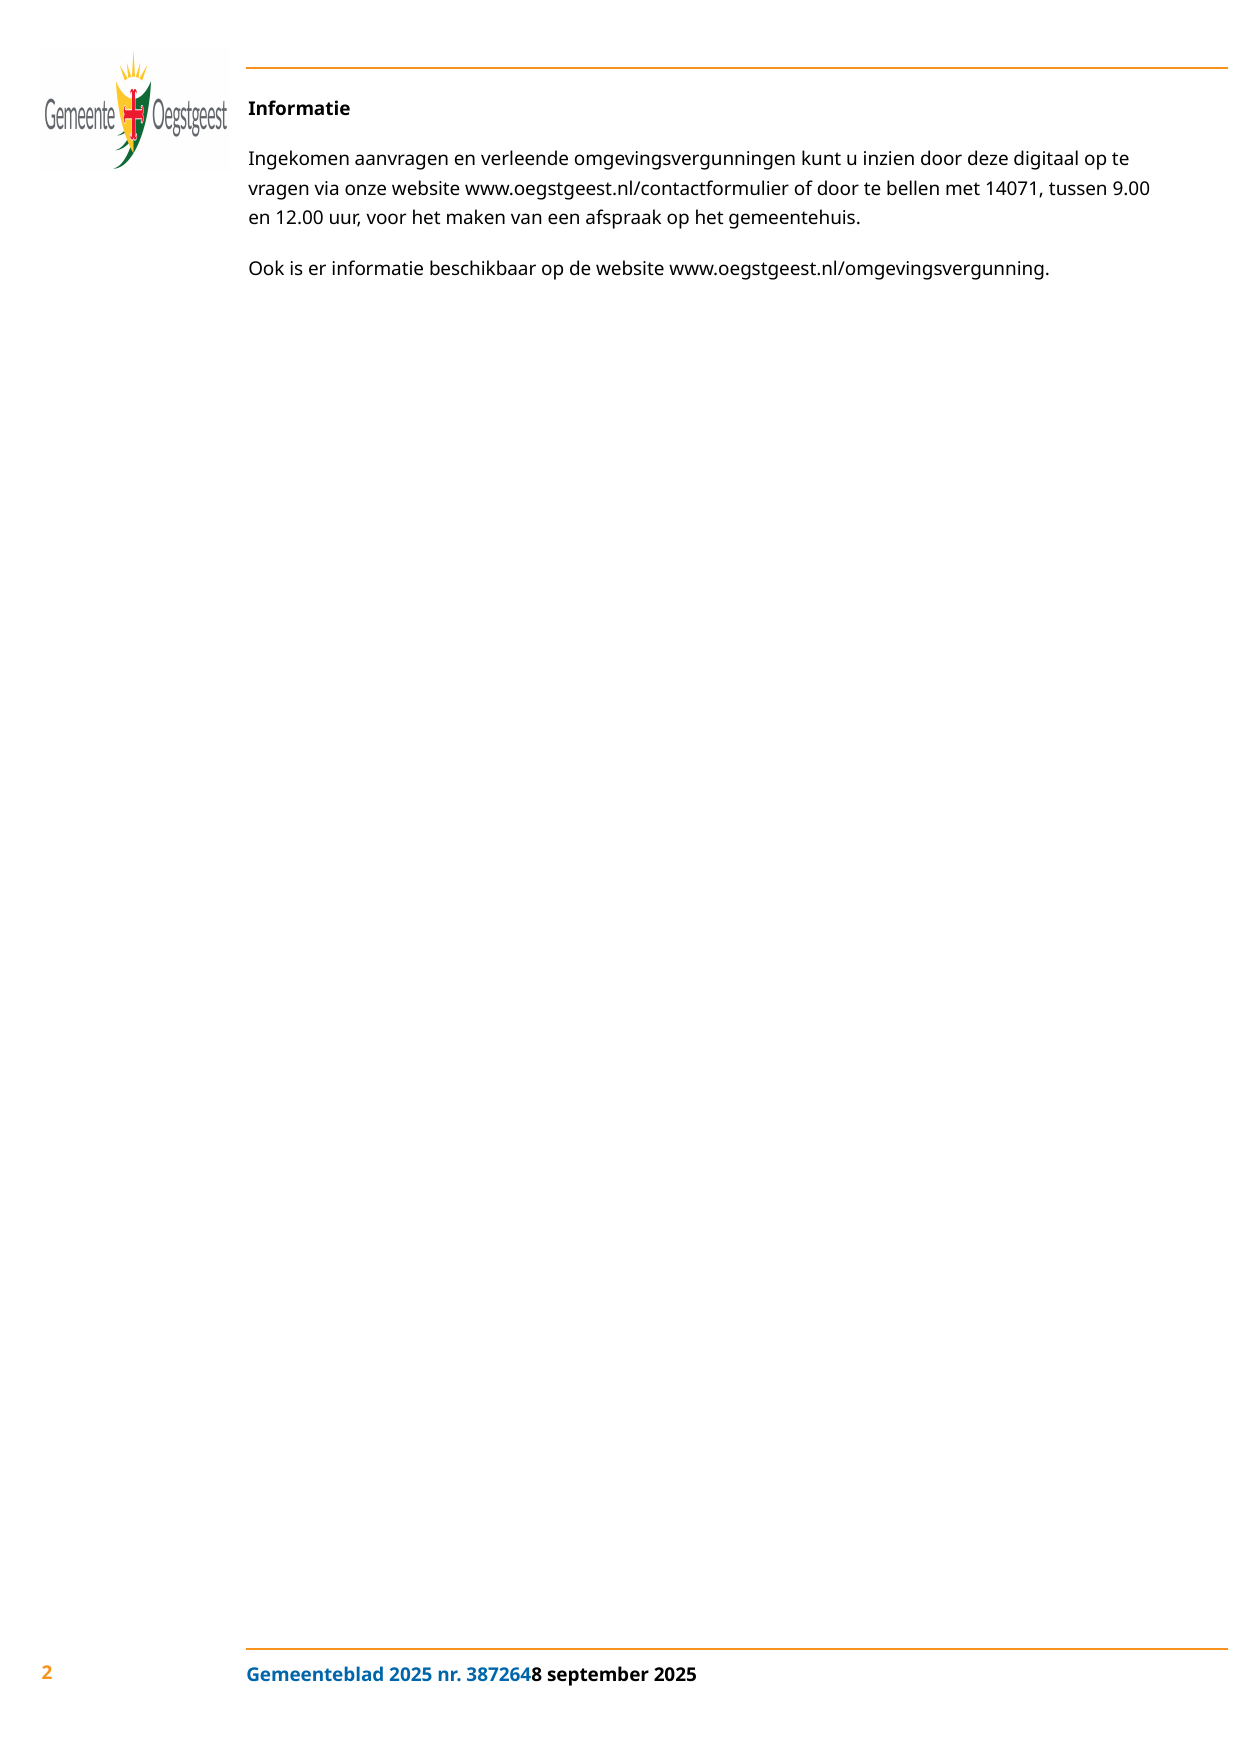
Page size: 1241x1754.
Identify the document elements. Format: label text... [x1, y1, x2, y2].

text Informatie [248, 95, 1152, 121]
text Ingekomen aanvragen en verleende omgevingsvergunningen kunt u inzien door deze digitaal op te vragen via onze website www.oegstgeest.nl/contactformulier of door te bellen met 14071, tussen 9.00 en 12.00 uur, voor het maken van een afspraak op het gemeentehuis. [248, 145, 1152, 230]
picture [41, 47, 231, 172]
text Ook is er informatie beschikbaar op de website www.oegstgeest.nl/omgevingsvergunning. [248, 255, 1152, 281]
